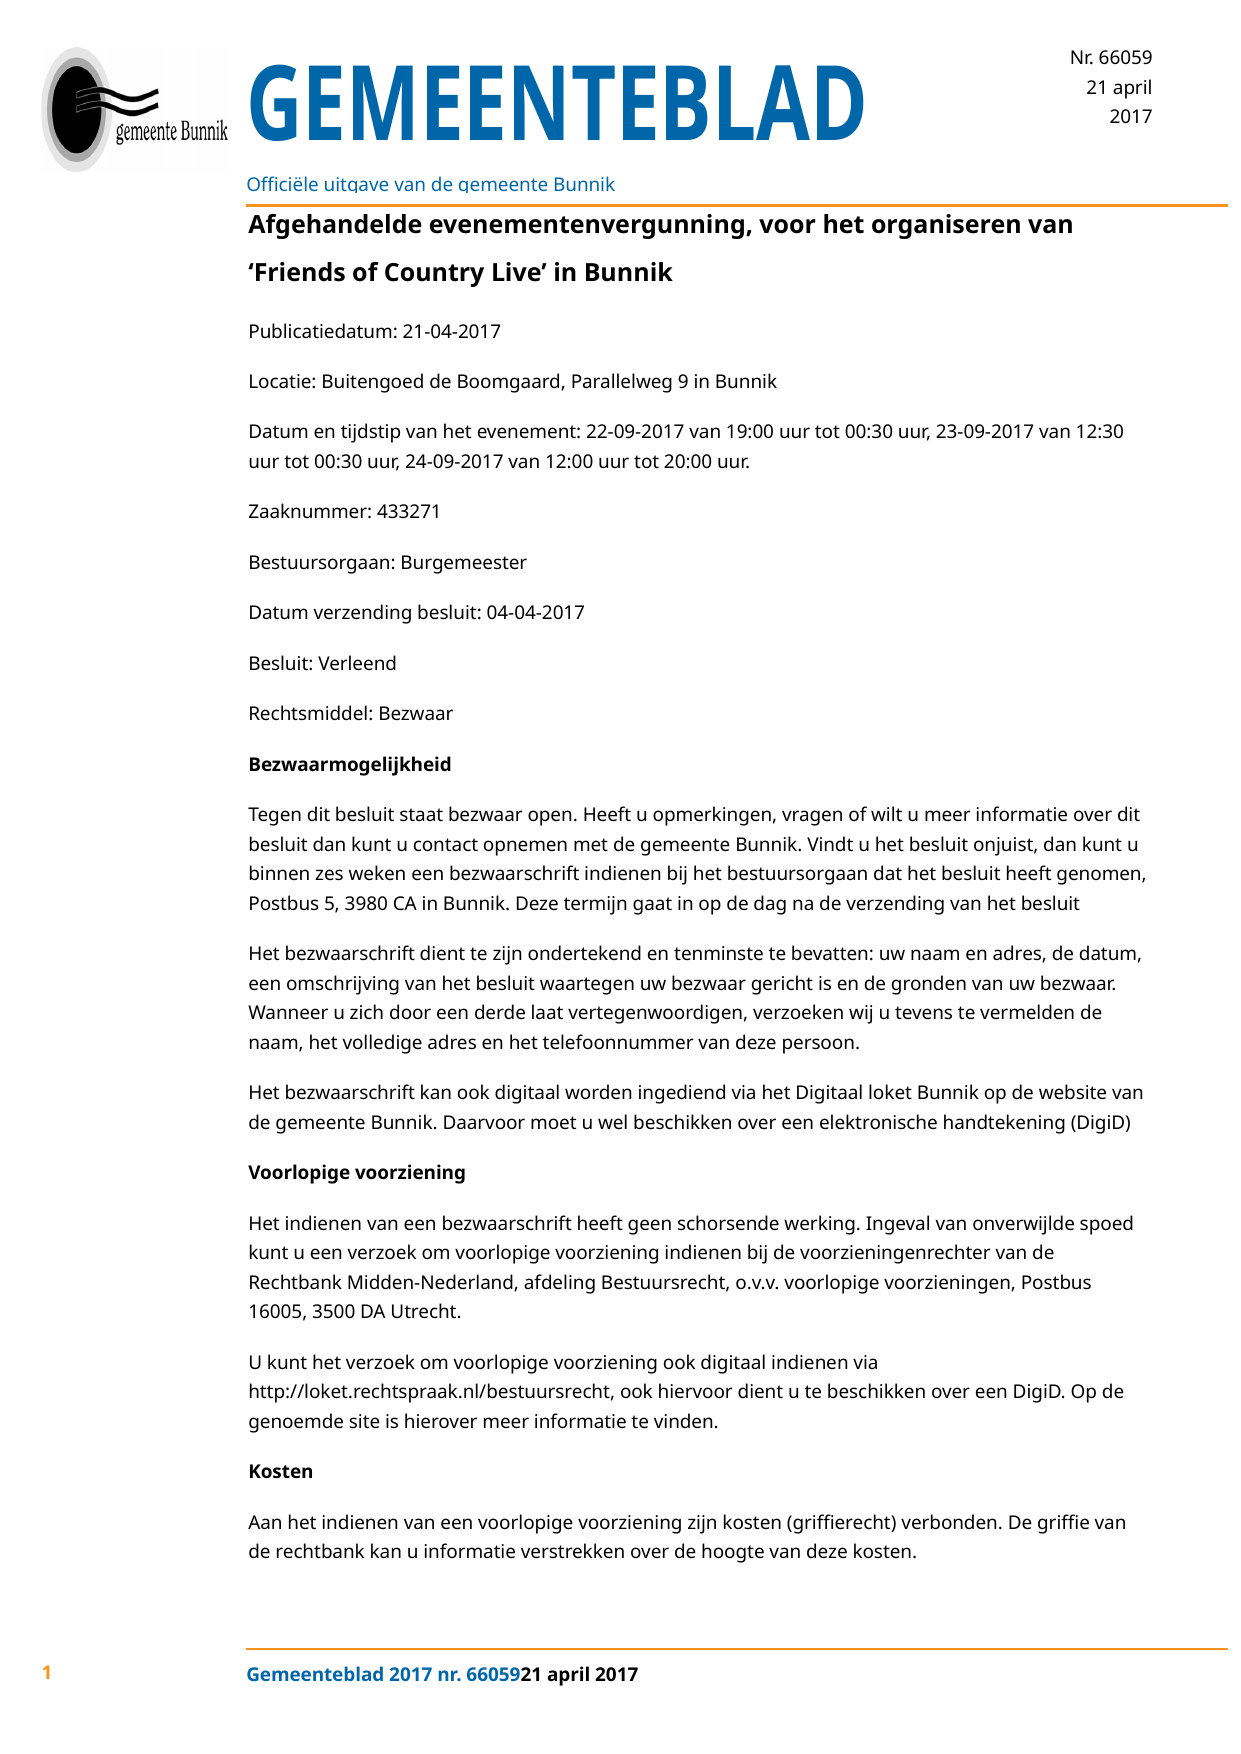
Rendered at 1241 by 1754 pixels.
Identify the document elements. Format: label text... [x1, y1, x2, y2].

text Kosten [248, 1459, 1152, 1484]
text Datum en tijdstip van het evenement: 22-09-2017 van 19:00 uur tot 00:30 uur, 23-09-2017 van 12:30 uur tot 00:30 uur, 24-09-2017 van 12:00 uur tot 20:00 uur. [248, 419, 1152, 474]
text Tegen dit besluit staat bezwaar open. Heeft u opmerkingen, vragen of wilt u meer informatie over dit besluit dan kunt u contact opnemen met de gemeente Bunnik. Vindt u het besluit onjuist, dan kunt u binnen zes weken een bezwaarschrift indienen bij het bestuursorgaan dat het besluit heeft genomen, Postbus 5, 3980 CA in Bunnik. Deze termijn gaat in op de dag na de verzending van het besluit [248, 801, 1152, 916]
text U kunt het verzoek om voorlopige voorziening ook digitaal indienen via http://loket.rechtspraak.nl/bestuursrecht, ook hiervoor dient u te beschikken over een DigiD. Op de genoemde site is hierover meer informatie te vinden. [248, 1349, 1152, 1434]
text Het bezwaarschrift kan ook digitaal worden ingediend via het Digitaal loket Bunnik op de website van de gemeente Bunnik. Daarvoor moet u wel beschikken over een elektronische handtekening (DigiD) [248, 1079, 1152, 1135]
text Publicatiedatum: 21-04-2017 [248, 318, 1152, 344]
text Rechtsmiddel: Bezwaar [248, 700, 1152, 726]
text Bezwaarmogelijkheid [248, 751, 1152, 777]
picture [41, 47, 231, 172]
text Aan het indienen van een voorlopige voorziening zijn kosten (griffierecht) verbonden. De griffie van de rechtbank kan u informatie verstrekken over de hoogte van deze kosten. [248, 1509, 1152, 1564]
text Datum verzending besluit: 04-04-2017 [248, 599, 1152, 625]
text Afgehandelde evenementenvergunning, voor het organiseren van ‘Friends of Country Live’ in Bunnik [248, 207, 1152, 288]
text Het indienen van een bezwaarschrift heeft geen schorsende werking. Ingeval van onverwijlde spoed kunt u een verzoek om voorlopige voorziening indienen bij de voorzieningenrechter van de Rechtbank Midden-Nederland, afdeling Bestuursrecht, o.v.v. voorlopige voorzieningen, Postbus 16005, 3500 DA Utrecht. [248, 1210, 1152, 1324]
text Voorlopige voorziening [248, 1159, 1152, 1185]
text Bestuursorgaan: Burgemeester [248, 549, 1152, 575]
text Locatie: Buitengoed de Boomgaard, Parallelweg 9 in Bunnik [248, 368, 1152, 394]
text Het bezwaarschrift dient te zijn ondertekend en tenminste te bevatten: uw naam en adres, de datum, een omschrijving van het besluit waartegen uw bezwaar gericht is en de gronden van uw bezwaar. Wanneer u zich door een derde laat vertegenwoordigen, verzoeken wij u tevens te vermelden de naam, het volledige adres en het telefoonnummer van deze persoon. [248, 940, 1152, 1055]
text Zaaknummer: 433271 [248, 499, 1152, 524]
text Besluit: Verleend [248, 650, 1152, 676]
